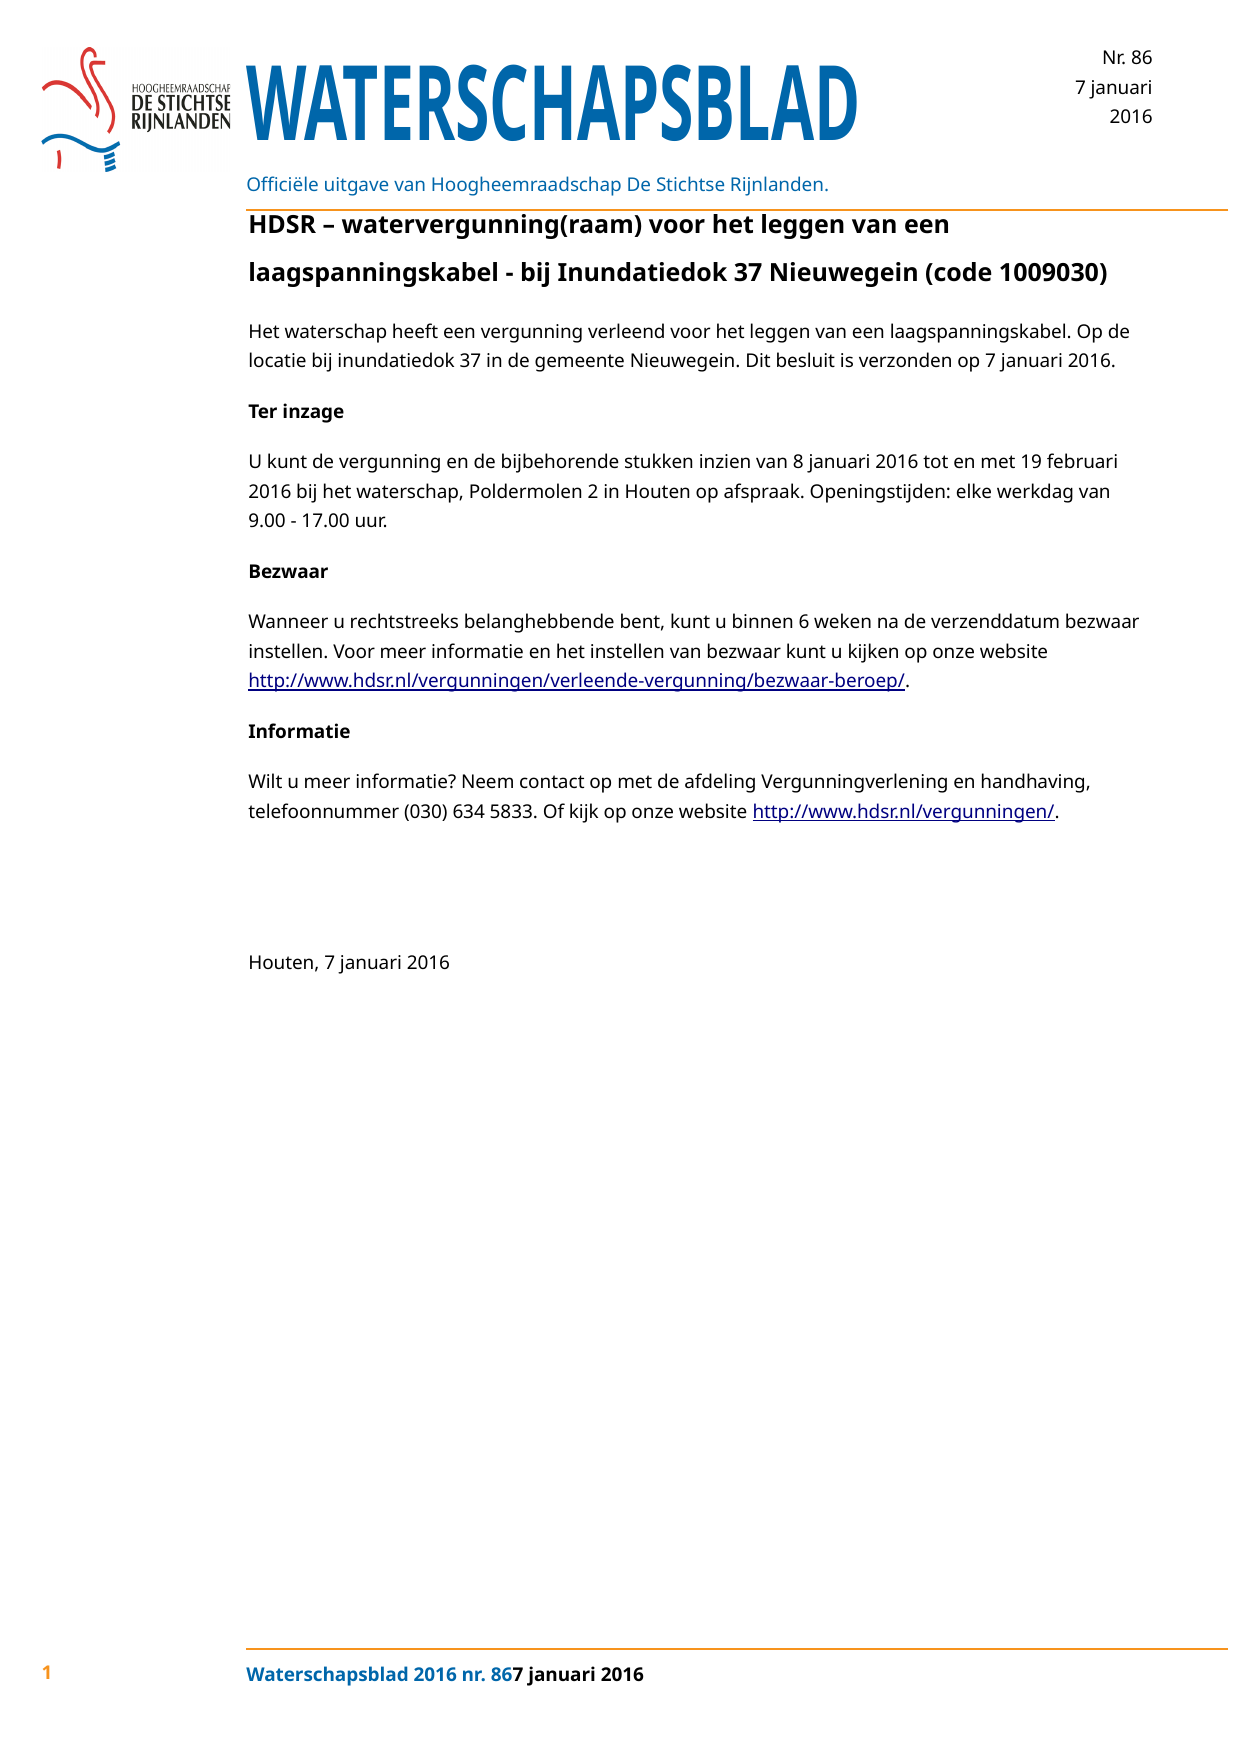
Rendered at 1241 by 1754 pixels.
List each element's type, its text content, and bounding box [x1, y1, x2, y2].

text Bezwaar [248, 558, 1152, 584]
picture [41, 47, 231, 172]
text Wilt u meer informatie? Neem contact op met de afdeling Vergunningverlening en handhaving, telefoonnummer (030) 634 5833. Of kijk op onze website http://www.hdsr.nl/vergunningen/. [248, 768, 1152, 824]
text U kunt de vergunning en de bijbehorende stukken inzien van 8 januari 2016 tot en met 19 februari 2016 bij het waterschap, Poldermolen 2 in Houten op afspraak. Openingstijden: elke werkdag van 9.00 - 17.00 uur. [248, 448, 1152, 533]
text Wanneer u rechtstreeks belanghebbende bent, kunt u binnen 6 weken na de verzenddatum bezwaar instellen. Voor meer informatie en het instellen van bezwaar kunt u kijken op onze website http://www.hdsr.nl/vergunningen/verleende-vergunning/bezwaar-beroep/. [248, 608, 1152, 693]
text Informatie [248, 718, 1152, 744]
text HDSR – watervergunning(raam) voor het leggen van een laagspanningskabel - bij Inundatiedok 37 Nieuwegein (code 1009030) [248, 211, 1152, 288]
text Het waterschap heeft een vergunning verleend voor het leggen van een laagspanningskabel. Op de locatie bij inundatiedok 37 in de gemeente Nieuwegein. Dit besluit is verzonden op 7 januari 2016. [248, 318, 1152, 373]
text Ter inzage [248, 398, 1152, 424]
text Houten, 7 januari 2016 [248, 949, 1152, 975]
